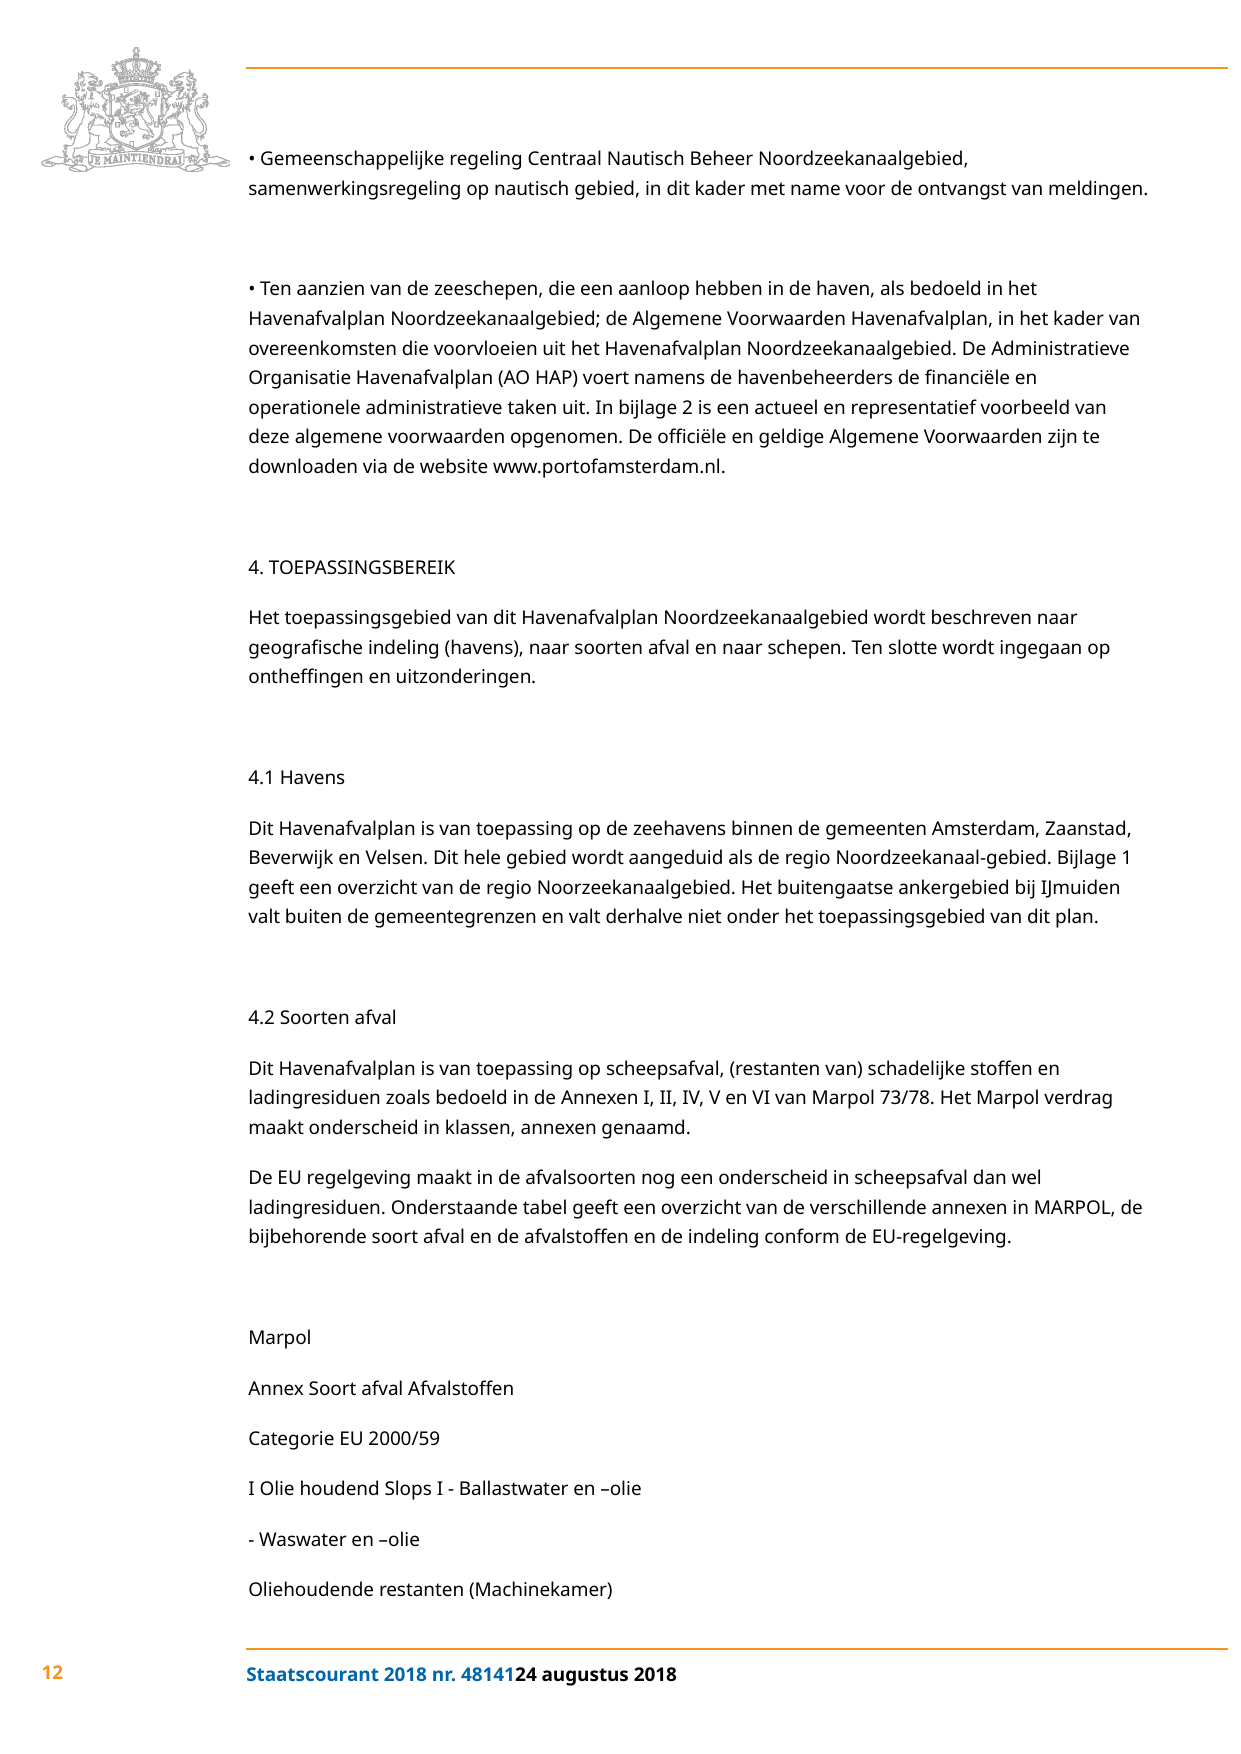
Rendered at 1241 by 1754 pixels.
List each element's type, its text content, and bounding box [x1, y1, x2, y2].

text - Waswater en –olie [248, 1526, 1152, 1552]
text • Gemeenschappelijke regeling Centraal Nautisch Beheer Noordzeekanaalgebied, samenwerkingsregeling op nautisch gebied, in dit kader met name voor de ontvangst van meldingen. [248, 145, 1152, 201]
text Annex Soort afval Afvalstoffen [248, 1375, 1152, 1401]
text 4. TOEPASSINGSBEREIK [248, 554, 1152, 580]
text Marpol [248, 1324, 1152, 1350]
text De EU regelgeving maakt in de afvalsoorten nog een onderscheid in scheepsafval dan wel ladingresiduen. Onderstaande tabel geeft een overzicht van de verschillende annexen in MARPOL, de bijbehorende soort afval en de afvalstoffen en de indeling conform de EU-regelgeving. [248, 1164, 1152, 1249]
text • Ten aanzien van de zeeschepen, die een aanloop hebben in de haven, als bedoeld in het Havenafvalplan Noordzeekanaalgebied; de Algemene Voorwaarden Havenafvalplan, in het kader van overeenkomsten die voorvloeien uit het Havenafvalplan Noordzeekanaalgebied. De Administratieve Organisatie Havenafvalplan (AO HAP) voert namens de havenbeheerders de financiële en operationele administratieve taken uit. In bijlage 2 is een actueel en representatief voorbeeld van deze algemene voorwaarden opgenomen. De officiële en geldige Algemene Voorwaarden zijn te downloaden via de website www.portofamsterdam.nl. [248, 276, 1152, 479]
text 4.2 Soorten afval [248, 1004, 1152, 1030]
text Dit Havenafvalplan is van toepassing op de zeehavens binnen de gemeenten Amsterdam, Zaanstad, Beverwijk en Velsen. Dit hele gebied wordt aangeduid als de regio Noordzeekanaal-gebied. Bijlage 1 geeft een overzicht van de regio Noorzeekanaalgebied. Het buitengaatse ankergebied bij IJmuiden valt buiten de gemeentegrenzen en valt derhalve niet onder het toepassingsgebied van dit plan. [248, 815, 1152, 929]
text I Olie houdend Slops I - Ballastwater en –olie [248, 1476, 1152, 1501]
text Categorie EU 2000/59 [248, 1425, 1152, 1451]
text Het toepassingsgebied van dit Havenafvalplan Noordzeekanaalgebied wordt beschreven naar geografische indeling (havens), naar soorten afval en naar schepen. Ten slotte wordt ingegaan op ontheffingen en uitzonderingen. [248, 604, 1152, 689]
text Oliehoudende restanten (Machinekamer) [248, 1576, 1152, 1602]
picture [41, 47, 231, 172]
text 4.1 Havens [248, 764, 1152, 790]
text Dit Havenafvalplan is van toepassing op scheepsafval, (restanten van) schadelijke stoffen en ladingresiduen zoals bedoeld in de Annexen I, II, IV, V en VI van Marpol 73/78. Het Marpol verdrag maakt onderscheid in klassen, annexen genaamd. [248, 1055, 1152, 1140]
